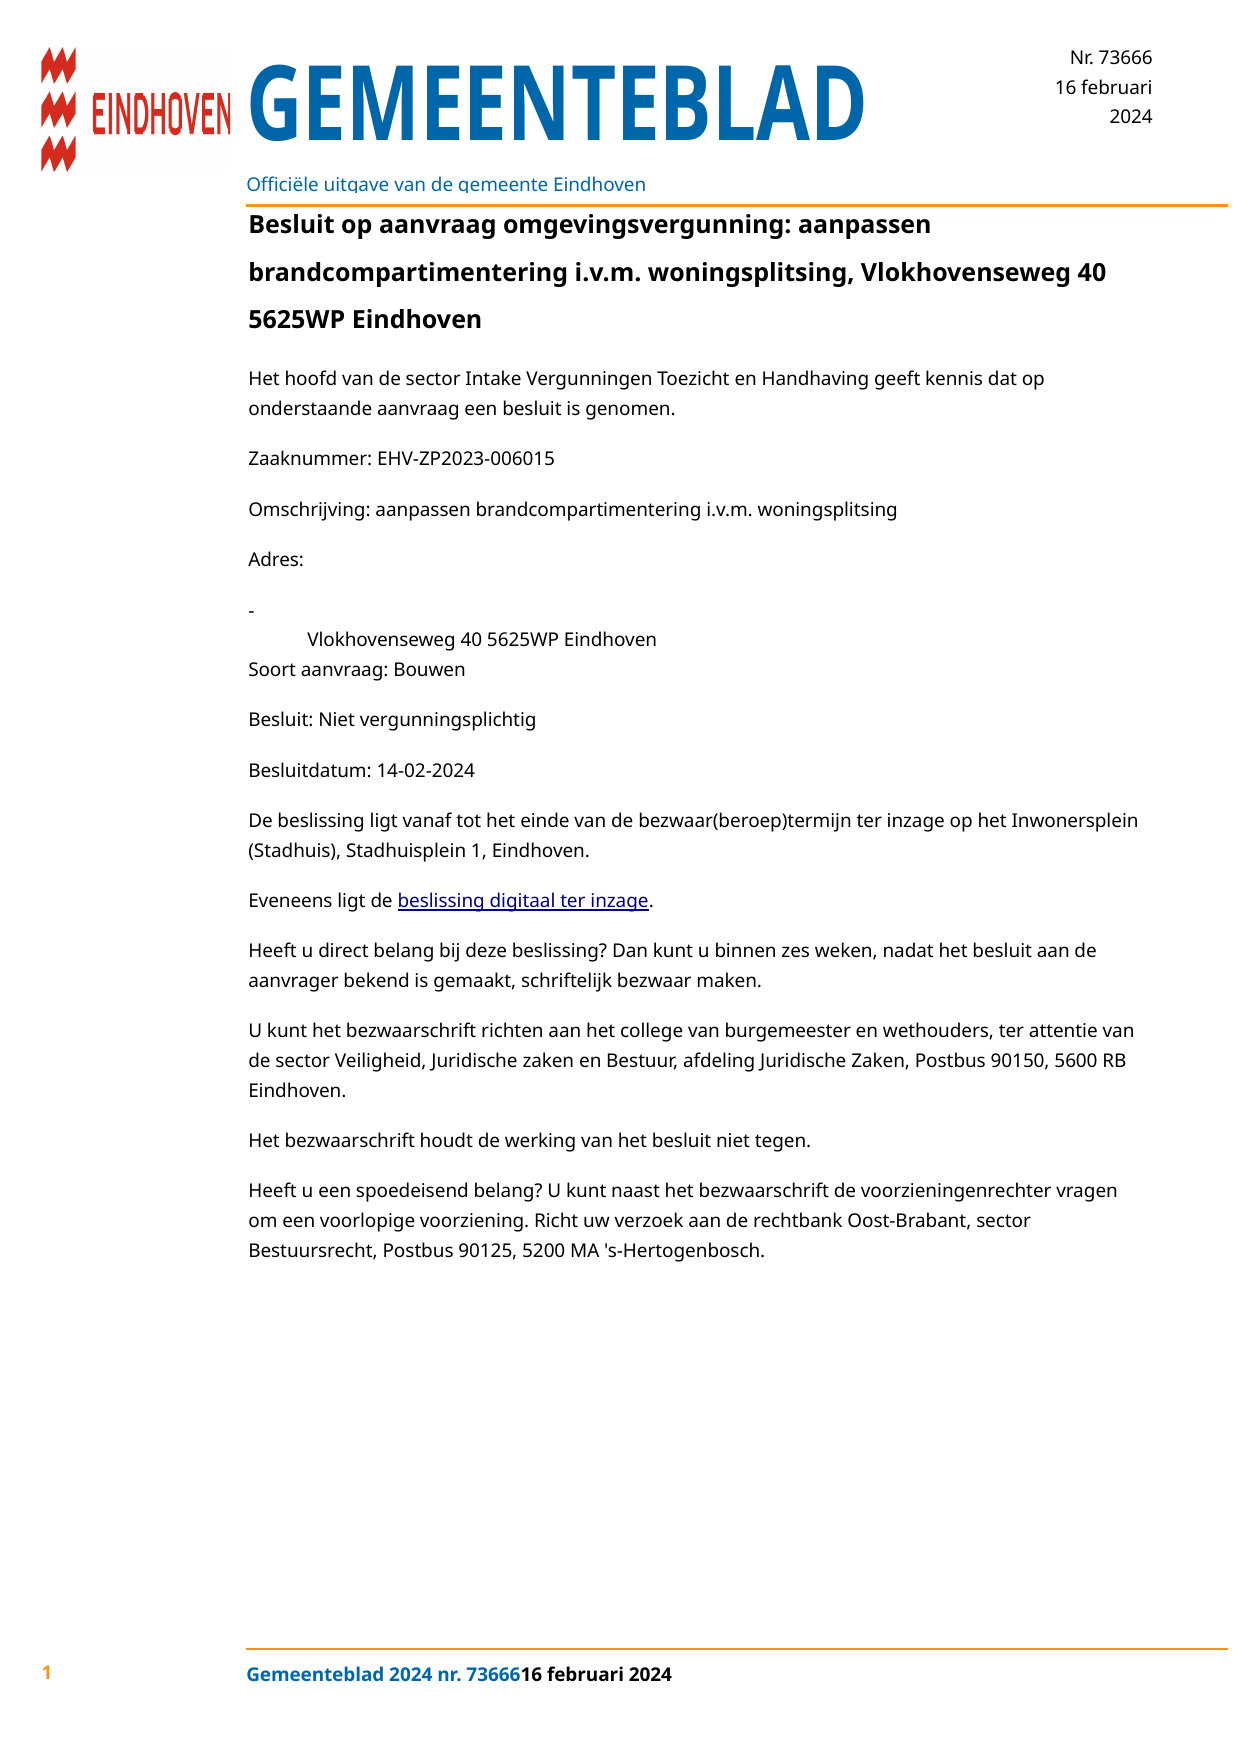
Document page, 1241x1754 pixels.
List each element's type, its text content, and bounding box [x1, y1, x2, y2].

list Vlokhovenseweg 40 5625WP Eindhoven [248, 626, 1152, 652]
text Het bezwaarschrift houdt de werking van het besluit niet tegen. [248, 1127, 1152, 1153]
picture [41, 47, 231, 172]
text Zaaknummer: EHV-ZP2023-006015 [248, 446, 1152, 471]
text Besluit: Niet vergunningsplichtig [248, 706, 1152, 732]
text Heeft u een spoedeisend belang? U kunt naast het bezwaarschrift de voorzieningenrechter vragen om een voorlopige voorziening. Richt uw verzoek aan de rechtbank Oost-Brabant, sector Bestuursrecht, Postbus 90125, 5200 MA 's-Hertogenbosch. [248, 1178, 1152, 1262]
text Soort aanvraag: Bouwen [248, 656, 1152, 682]
text Besluit op aanvraag omgevingsvergunning: aanpassen brandcompartimentering i.v.m. woningsplitsing, Vlokhovenseweg 40 5625WP Eindhoven [248, 207, 1152, 336]
text Adres: [248, 546, 1152, 572]
text Het hoofd van de sector Intake Vergunningen Toezicht en Handhaving geeft kennis dat op onderstaande aanvraag een besluit is genomen. [248, 366, 1152, 421]
text De beslissing ligt vanaf tot het einde van de bezwaar(beroep)termijn ter inzage op het Inwonersplein (Stadhuis), Stadhuisplein 1, Eindhoven. [248, 807, 1152, 862]
text Omschrijving: aanpassen brandcompartimentering i.v.m. woningsplitsing [248, 496, 1152, 522]
text Heeft u direct belang bij deze beslissing? Dan kunt u binnen zes weken, nadat het besluit aan de aanvrager bekend is gemaakt, schriftelijk bezwaar maken. [248, 938, 1152, 993]
text U kunt het bezwaarschrift richten aan het college van burgemeester en wethouders, ter attentie van de sector Veiligheid, Juridische zaken en Bestuur, afdeling Juridische Zaken, Postbus 90150, 5600 RB Eindhoven. [248, 1018, 1152, 1102]
text Eveneens ligt de beslissing digitaal ter inzage. [248, 887, 1152, 913]
text Besluitdatum: 14-02-2024 [248, 757, 1152, 782]
